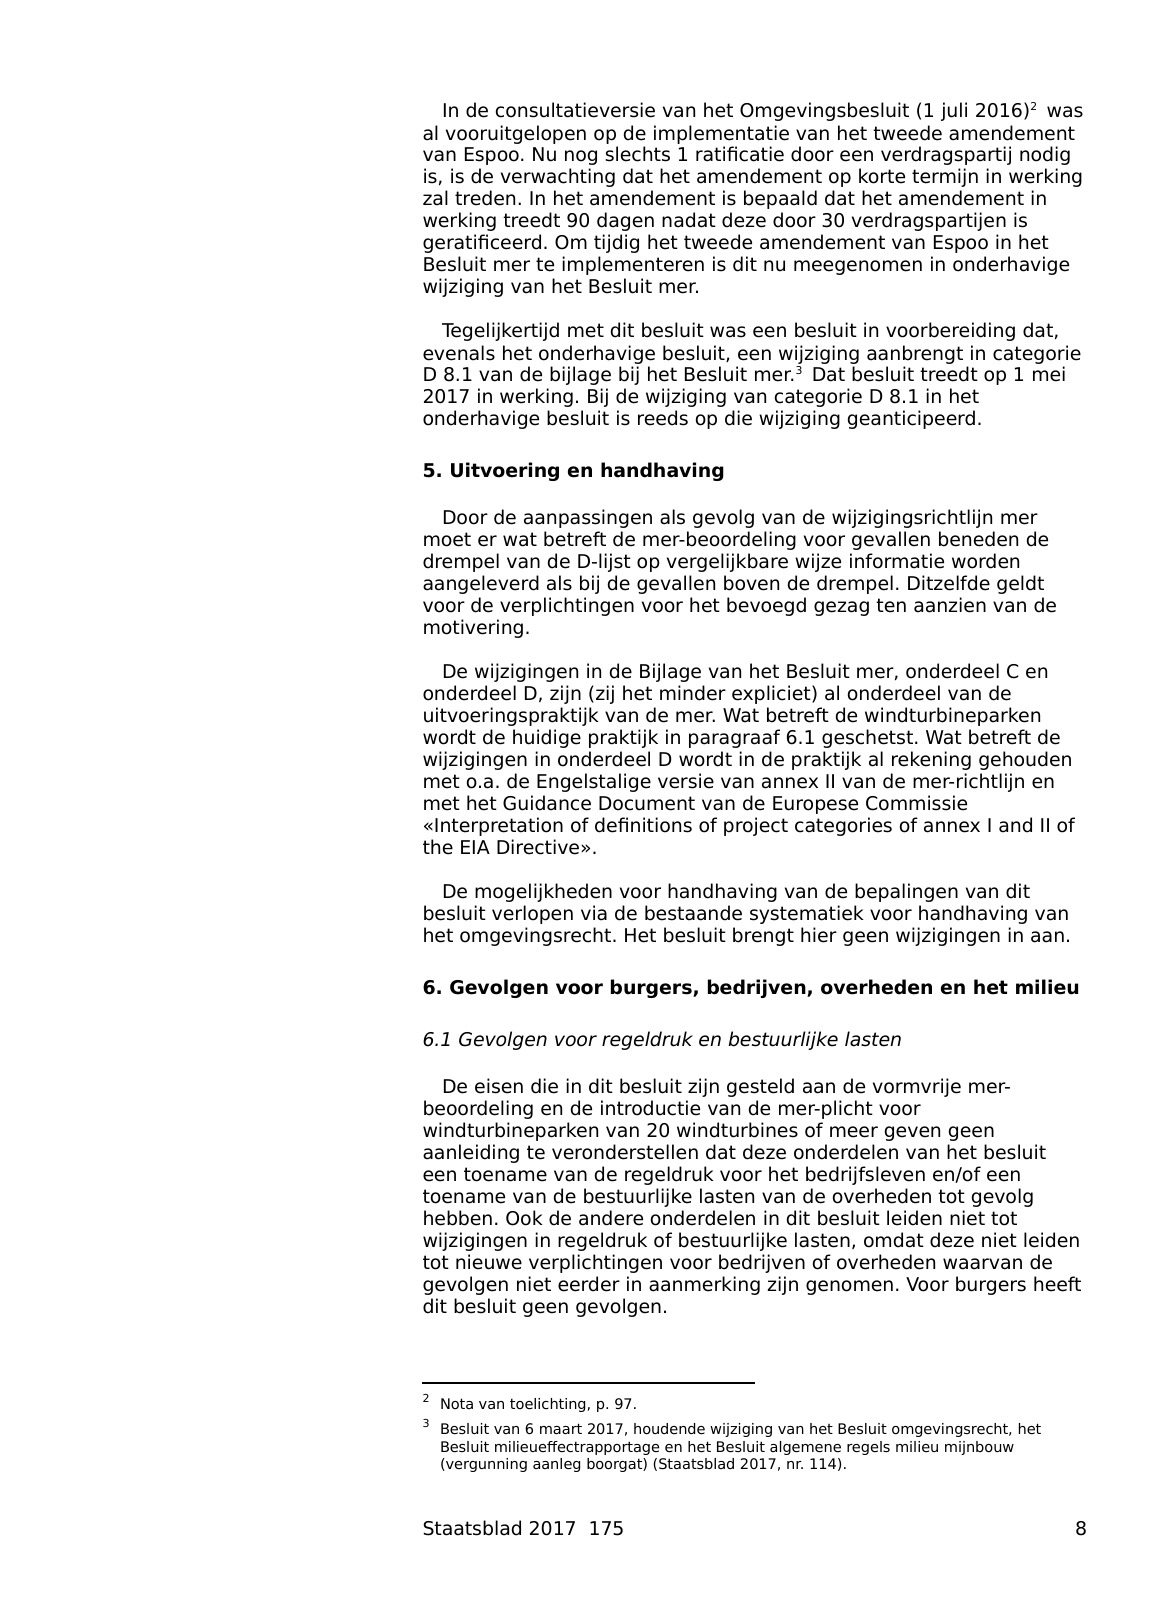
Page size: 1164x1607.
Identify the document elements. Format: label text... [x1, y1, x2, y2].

text Besluit van 6 maart 2017, houdende wijziging van het Besluit omgevingsrecht, het Besluit milieueffectrapportage en het Besluit algemene regels milieu mijnbouw (vergunning aanleg boorgat) (Staatsblad 2017, nr. 114). [422, 1417, 1087, 1473]
text Door de aanpassingen als gevolg van de wijzigingsrichtlijn mer moet er wat betreft de mer-beoordeling voor gevallen beneden de drempel van de D-lijst op vergelijkbare wijze informatie worden aangeleverd als bij de gevallen boven de drempel. Ditzelfde geldt voor de verplichtingen voor het bevoegd gezag ten aanzien van de motivering. [422, 507, 1087, 639]
subtitle 5. Uitvoering en handhaving [422, 460, 1087, 482]
text De wijzigingen in de Bijlage van het Besluit mer, onderdeel C en onderdeel D, zijn (zij het minder expliciet) al onderdeel van de uitvoeringspraktijk van de mer. Wat betreft de windturbineparken wordt de huidige praktijk in paragraaf 6.1 geschetst. Wat betreft de wijzigingen in onderdeel D wordt in de praktijk al rekening gehouden met o.a. de Engelstalige versie van annex II van de mer-richtlijn en met het Guidance Document van de Europese Commissie «Interpretation of definitions of project categories of annex I and II of the EIA Directive». [422, 661, 1087, 859]
text De eisen die in dit besluit zijn gesteld aan de vormvrije mer-beoordeling en de introductie van de mer-plicht voor windturbineparken van 20 windturbines of meer geven geen aanleiding te veronderstellen dat deze onderdelen van het besluit een toename van de regeldruk voor het bedrijfsleven en/of een toename van de bestuurlijke lasten van de overheden tot gevolg hebben. Ook de andere onderdelen in dit besluit leiden niet tot wijzigingen in regeldruk of bestuurlijke lasten, omdat deze niet leiden tot nieuwe verplichtingen voor bedrijven of overheden waarvan de gevolgen niet eerder in aanmerking zijn genomen. Voor burgers heeft dit besluit geen gevolgen. [422, 1076, 1087, 1318]
text Nota van toelichting, p. 97. [422, 1392, 1087, 1414]
text In de consultatieversie van het Omgevingsbesluit (1 juli 2016) was al vooruitgelopen op de implementatie van het tweede amendement van Espoo. Nu nog slechts 1 ratificatie door een verdragspartij nodig is, is de verwachting dat het amendement op korte termijn in werking zal treden. In het amendement is bepaald dat het amendement in werking treedt 90 dagen nadat deze door 30 verdragspartijen is geratificeerd. Om tijdig het tweede amendement van Espoo in het Besluit mer te implementeren is dit nu meegenomen in onderhavige wijziging van het Besluit mer. [422, 100, 1087, 298]
text Tegelijkertijd met dit besluit was een besluit in voorbereiding dat, evenals het onderhavige besluit, een wijziging aanbrengt in categorie D 8.1 van de bijlage bij het Besluit mer. Dat besluit treedt op 1 mei 2017 in werking. Bij de wijziging van categorie D 8.1 in het onderhavige besluit is reeds op die wijziging geanticipeerd. [422, 320, 1087, 430]
subtitle 6.1 Gevolgen voor regeldruk en bestuurlijke lasten [422, 1029, 1087, 1051]
text De mogelijkheden voor handhaving van de bepalingen van dit besluit verlopen via de bestaande systematiek voor handhaving van het omgevingsrecht. Het besluit brengt hier geen wijzigingen in aan. [422, 881, 1087, 947]
subtitle 6. Gevolgen voor burgers, bedrijven, overheden en het milieu [422, 977, 1087, 999]
